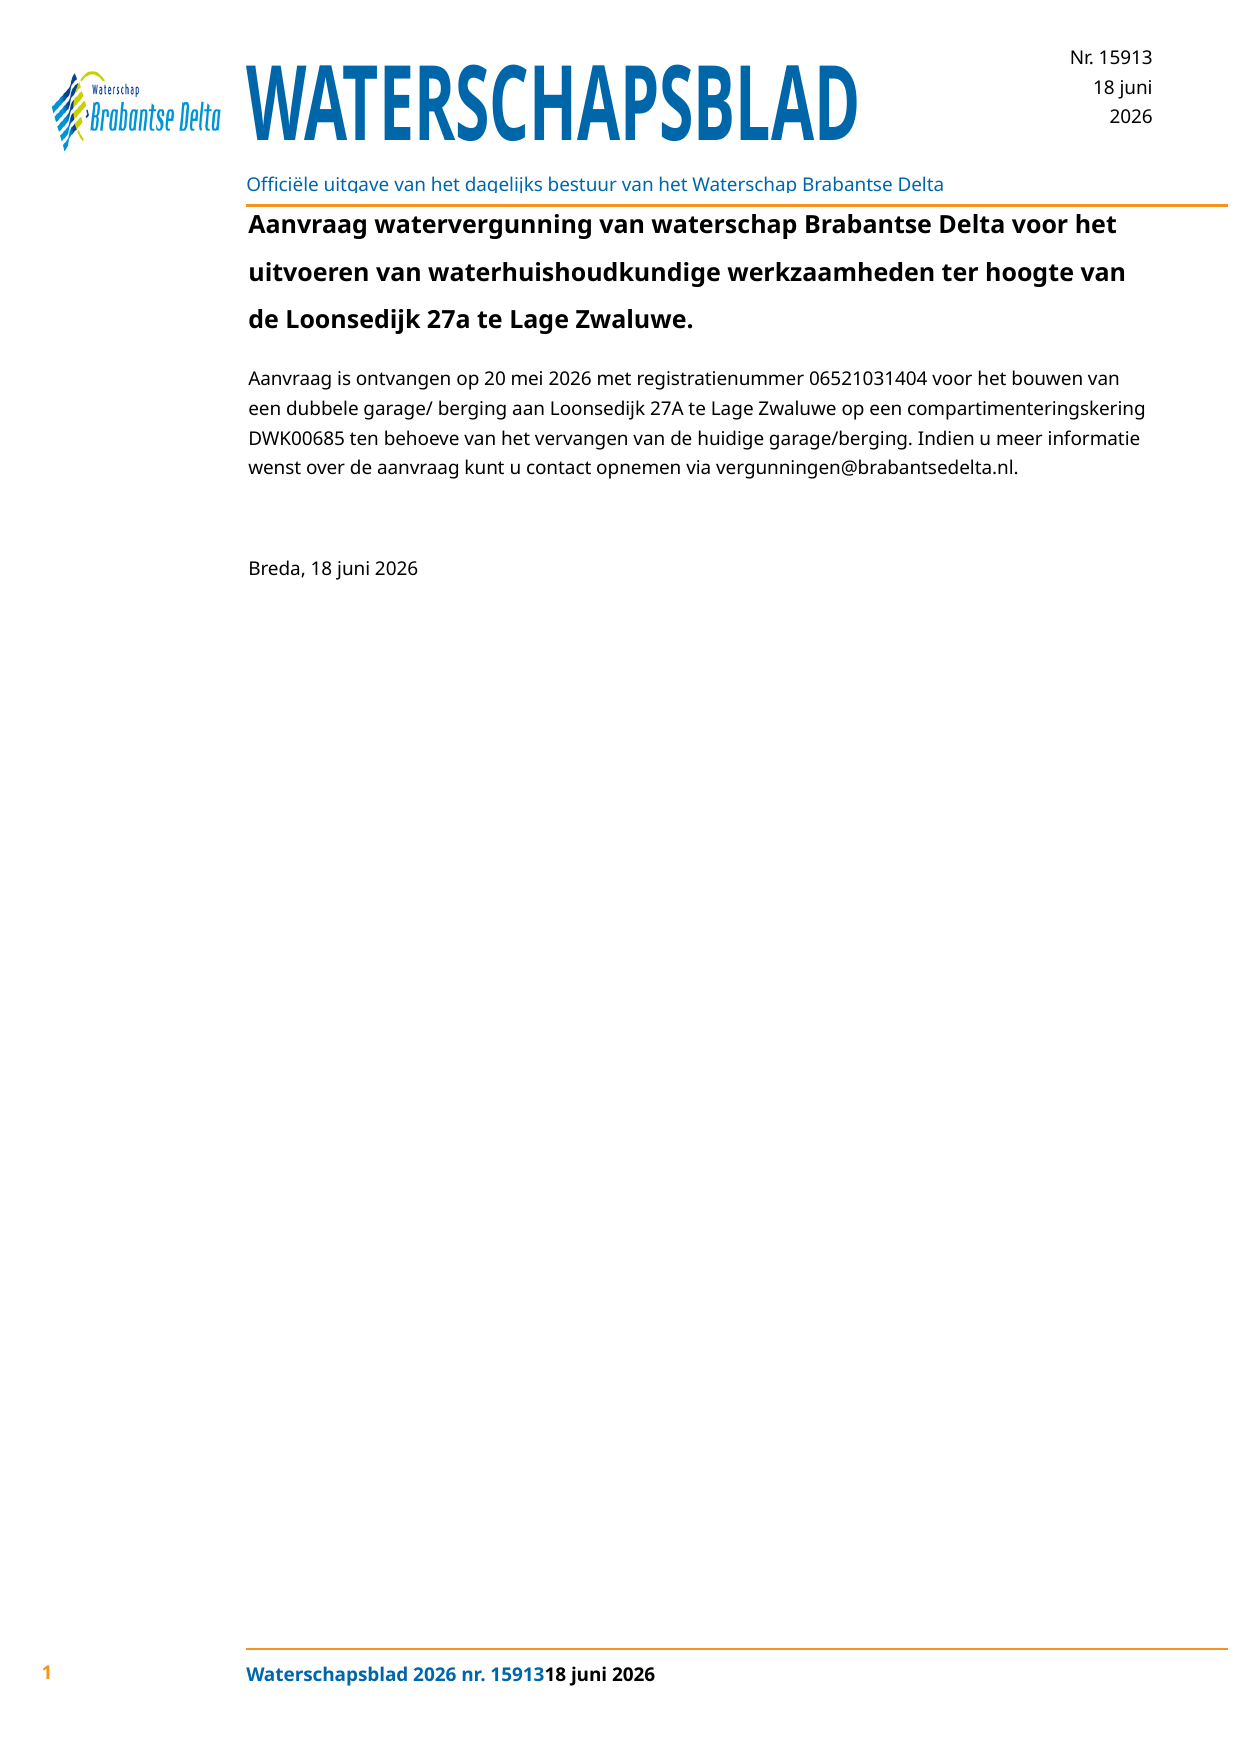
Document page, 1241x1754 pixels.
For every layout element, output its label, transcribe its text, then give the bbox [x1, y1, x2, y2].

text Aanvraag is ontvangen op 20 mei 2026 met registratienummer 06521031404 voor het bouwen van een dubbele garage/ berging aan Loonsedijk 27A te Lage Zwaluwe op een compartimenteringskering DWK00685 ten behoeve van het vervangen van de huidige garage/berging. Indien u meer informatie wenst over de aanvraag kunt u contact opnemen via vergunningen@brabantsedelta.nl. [248, 366, 1152, 480]
text Breda, 18 juni 2026 [248, 555, 1152, 581]
text Aanvraag watervergunning van waterschap Brabantse Delta voor het uitvoeren van waterhuishoudkundige werkzaamheden ter hoogte van de Loonsedijk 27a te Lage Zwaluwe. [248, 207, 1152, 336]
picture [41, 47, 231, 172]
